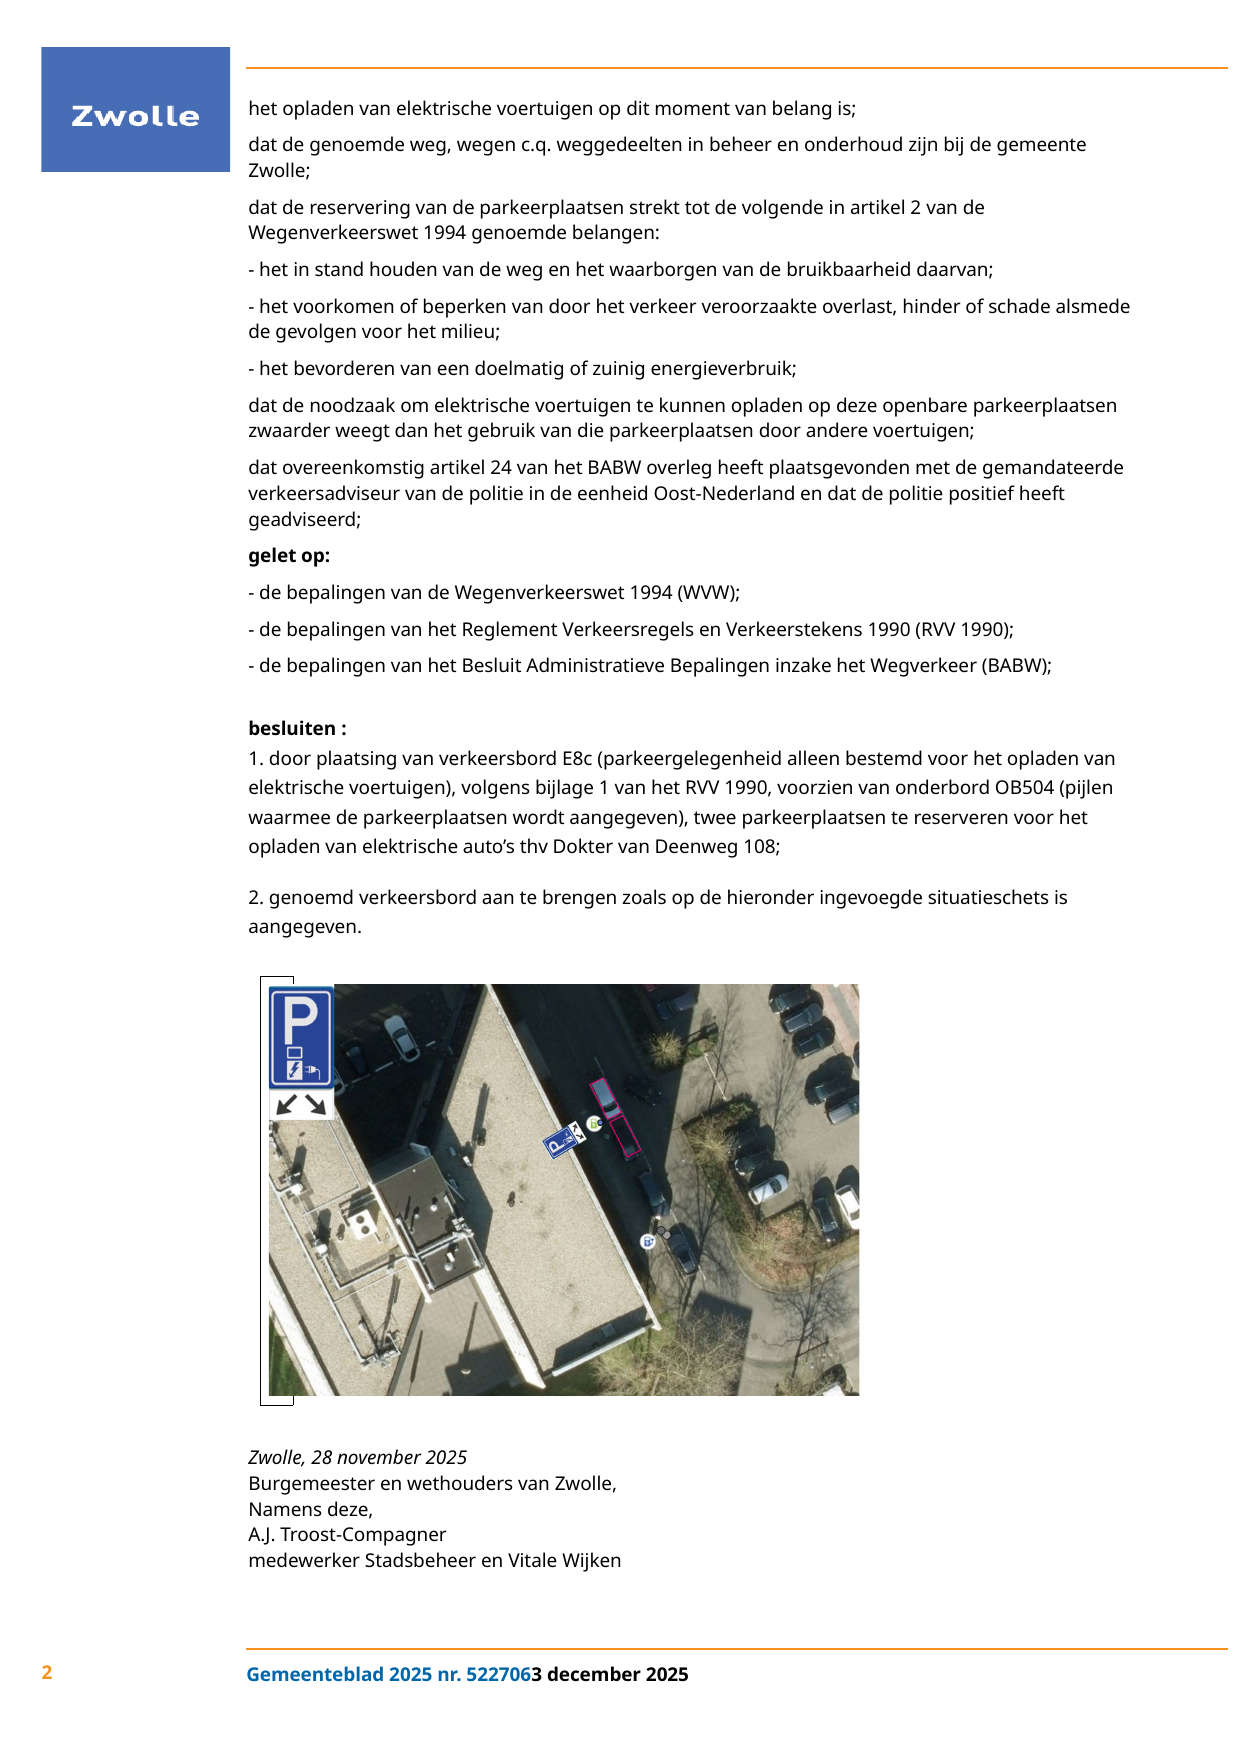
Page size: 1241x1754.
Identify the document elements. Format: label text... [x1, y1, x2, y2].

text - het in stand houden van de weg en het waarborgen van de bruikbaarheid daarvan; [248, 256, 1152, 282]
picture [41, 47, 231, 172]
text medewerker Stadsbeheer en Vitale Wijken [248, 1547, 1152, 1573]
text dat overeenkomstig artikel 24 van het BABW overleg heeft plaatsgevonden met de gemandateerde verkeersadviseur van de politie in de eenheid Oost-Nederland en dat de politie positief heeft geadviseerd; [248, 454, 1152, 532]
text 1. door plaatsing van verkeersbord E8c (parkeergelegenheid alleen bestemd voor het opladen van elektrische voertuigen), volgens bijlage 1 van het RVV 1990, voorzien van onderbord OB504 (pijlen waarmee de parkeerplaatsen wordt aangegeven), twee parkeerplaatsen te reserveren voor het opladen van elektrische auto’s thv Dokter van Deenweg 108; [248, 745, 1152, 859]
text dat de noodzaak om elektrische voertuigen te kunnen opladen op deze openbare parkeerplaatsen zwaarder weegt dan het gebruik van die parkeerplaatsen door andere voertuigen; [248, 392, 1152, 443]
text Zwolle, 28 november 2025 [248, 1444, 1152, 1470]
text - de bepalingen van het Besluit Administratieve Bepalingen inzake het Wegverkeer (BABW); [248, 652, 1152, 678]
text - het voorkomen of beperken van door het verkeer veroorzaakte overlast, hinder of schade alsmede de gevolgen voor het milieu; [248, 293, 1152, 344]
text - de bepalingen van het Reglement Verkeersregels en Verkeerstekens 1990 (RVV 1990); [248, 616, 1152, 642]
picture [268, 984, 860, 1396]
text Burgemeester en wethouders van Zwolle, [248, 1470, 1152, 1496]
text A.J. Troost-Compagner [248, 1522, 1152, 1547]
text - het bevorderen van een doelmatig of zuinig energieverbruik; [248, 355, 1152, 381]
text het opladen van elektrische voertuigen op dit moment van belang is; [248, 95, 1152, 121]
text gelet op: [248, 542, 1152, 568]
text dat de reservering van de parkeerplaatsen strekt tot de volgende in artikel 2 van de Wegenverkeerswet 1994 genoemde belangen: [248, 194, 1152, 245]
text 2. genoemd verkeersbord aan te brengen zoals op de hieronder ingevoegde situatieschets is aangegeven. [248, 884, 1152, 939]
text Namens deze, [248, 1496, 1152, 1522]
text dat de genoemde weg, wegen c.q. weggedeelten in beheer en onderhoud zijn bij de gemeente Zwolle; [248, 131, 1152, 183]
text - de bepalingen van de Wegenverkeerswet 1994 (WVW); [248, 579, 1152, 605]
text besluiten : [248, 715, 1152, 741]
